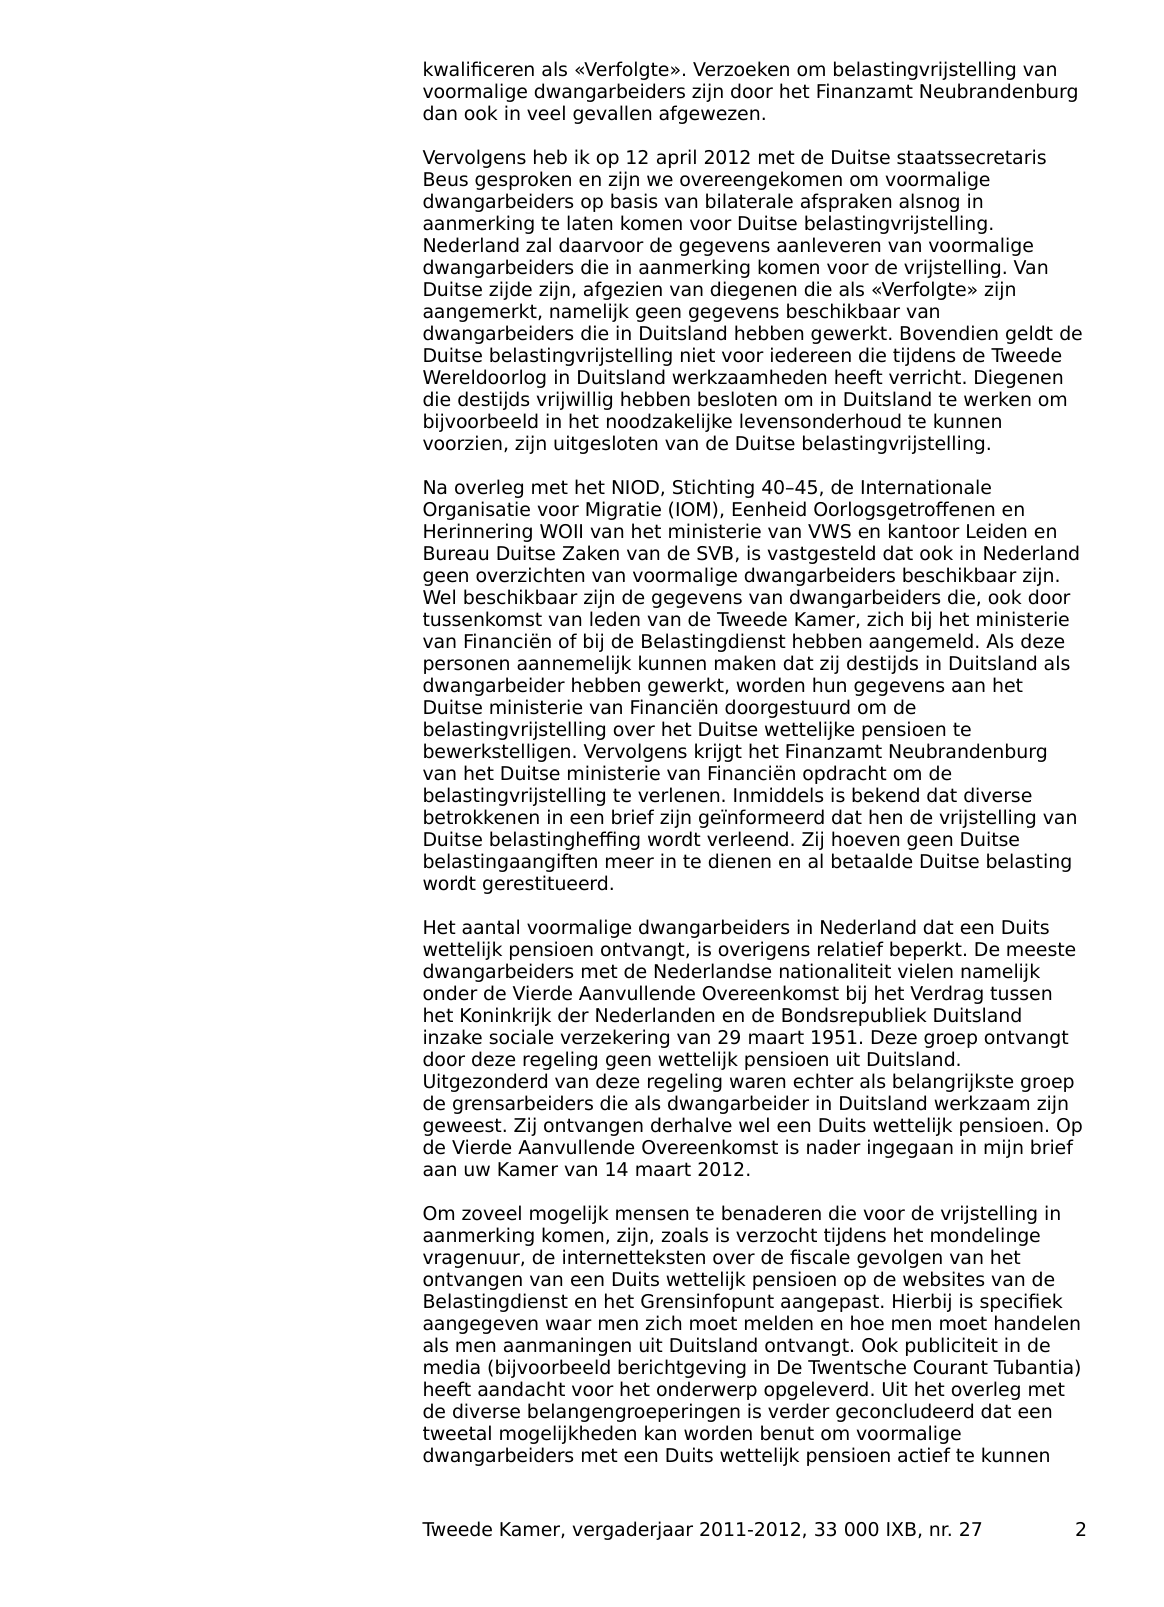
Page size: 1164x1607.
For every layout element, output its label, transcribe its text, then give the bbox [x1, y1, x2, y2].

text Het aantal voormalige dwangarbeiders in Nederland dat een Duits wettelijk pensioen ontvangt, is overigens relatief beperkt. De meeste dwangarbeiders met de Nederlandse nationaliteit vielen namelijk onder de Vierde Aanvullende Overeenkomst bij het Verdrag tussen het Koninkrijk der Nederlanden en de Bondsrepubliek Duitsland inzake sociale verzekering van 29 maart 1951. Deze groep ontvangt door deze regeling geen wettelijk pensioen uit Duitsland. Uitgezonderd van deze regeling waren echter als belangrijkste groep de grensarbeiders die als dwangarbeider in Duitsland werkzaam zijn geweest. Zij ontvangen derhalve wel een Duits wettelijk pensioen. Op de Vierde Aanvullende Overeenkomst is nader ingegaan in mijn brief aan uw Kamer van 14 maart 2012. [422, 917, 1087, 1181]
text Om zoveel mogelijk mensen te benaderen die voor de vrijstelling in aanmerking komen, zijn, zoals is verzocht tijdens het mondelinge vragenuur, de internetteksten over de fiscale gevolgen van het ontvangen van een Duits wettelijk pensioen op de websites van de Belastingdienst en het Grensinfopunt aangepast. Hierbij is specifiek aangegeven waar men zich moet melden en hoe men moet handelen als men aanmaningen uit Duitsland ontvangt. Ook publiciteit in de media (bijvoorbeeld berichtgeving in De Twentsche Courant Tubantia) heeft aandacht voor het onderwerp opgeleverd. Uit het overleg met de diverse belangengroeperingen is verder geconcludeerd dat een tweetal mogelijkheden kan worden benut om voormalige dwangarbeiders met een Duits wettelijk pensioen actief te kunnen [422, 1203, 1087, 1467]
text Na overleg met het NIOD, Stichting 40–45, de Internationale Organisatie voor Migratie (IOM), Eenheid Oorlogsgetroffenen en Herinnering WOII van het ministerie van VWS en kantoor Leiden en Bureau Duitse Zaken van de SVB, is vastgesteld dat ook in Nederland geen overzichten van voormalige dwangarbeiders beschikbaar zijn. Wel beschikbaar zijn de gegevens van dwangarbeiders die, ook door tussenkomst van leden van de Tweede Kamer, zich bij het ministerie van Financiën of bij de Belastingdienst hebben aangemeld. Als deze personen aannemelijk kunnen maken dat zij destijds in Duitsland als dwangarbeider hebben gewerkt, worden hun gegevens aan het Duitse ministerie van Financiën doorgestuurd om de belastingvrijstelling over het Duitse wettelijke pensioen te bewerkstelligen. Vervolgens krijgt het Finanzamt Neubrandenburg van het Duitse ministerie van Financiën opdracht om de belastingvrijstelling te verlenen. Inmiddels is bekend dat diverse betrokkenen in een brief zijn geïnformeerd dat hen de vrijstelling van Duitse belastingheffing wordt verleend. Zij hoeven geen Duitse belastingaangiften meer in te dienen en al betaalde Duitse belasting wordt gerestitueerd. [422, 477, 1087, 895]
text kwalificeren als «Verfolgte». Verzoeken om belastingvrijstelling van voormalige dwangarbeiders zijn door het Finanzamt Neubrandenburg dan ook in veel gevallen afgewezen. [422, 59, 1087, 125]
text Vervolgens heb ik op 12 april 2012 met de Duitse staatssecretaris Beus gesproken en zijn we overeengekomen om voormalige dwangarbeiders op basis van bilaterale afspraken alsnog in aanmerking te laten komen voor Duitse belastingvrijstelling. Nederland zal daarvoor de gegevens aanleveren van voormalige dwangarbeiders die in aanmerking komen voor de vrijstelling. Van Duitse zijde zijn, afgezien van diegenen die als «Verfolgte» zijn aangemerkt, namelijk geen gegevens beschikbaar van dwangarbeiders die in Duitsland hebben gewerkt. Bovendien geldt de Duitse belastingvrijstelling niet voor iedereen die tijdens de Tweede Wereldoorlog in Duitsland werkzaamheden heeft verricht. Diegenen die destijds vrijwillig hebben besloten om in Duitsland te werken om bijvoorbeeld in het noodzakelijke levensonderhoud te kunnen voorzien, zijn uitgesloten van de Duitse belastingvrijstelling. [422, 147, 1087, 455]
